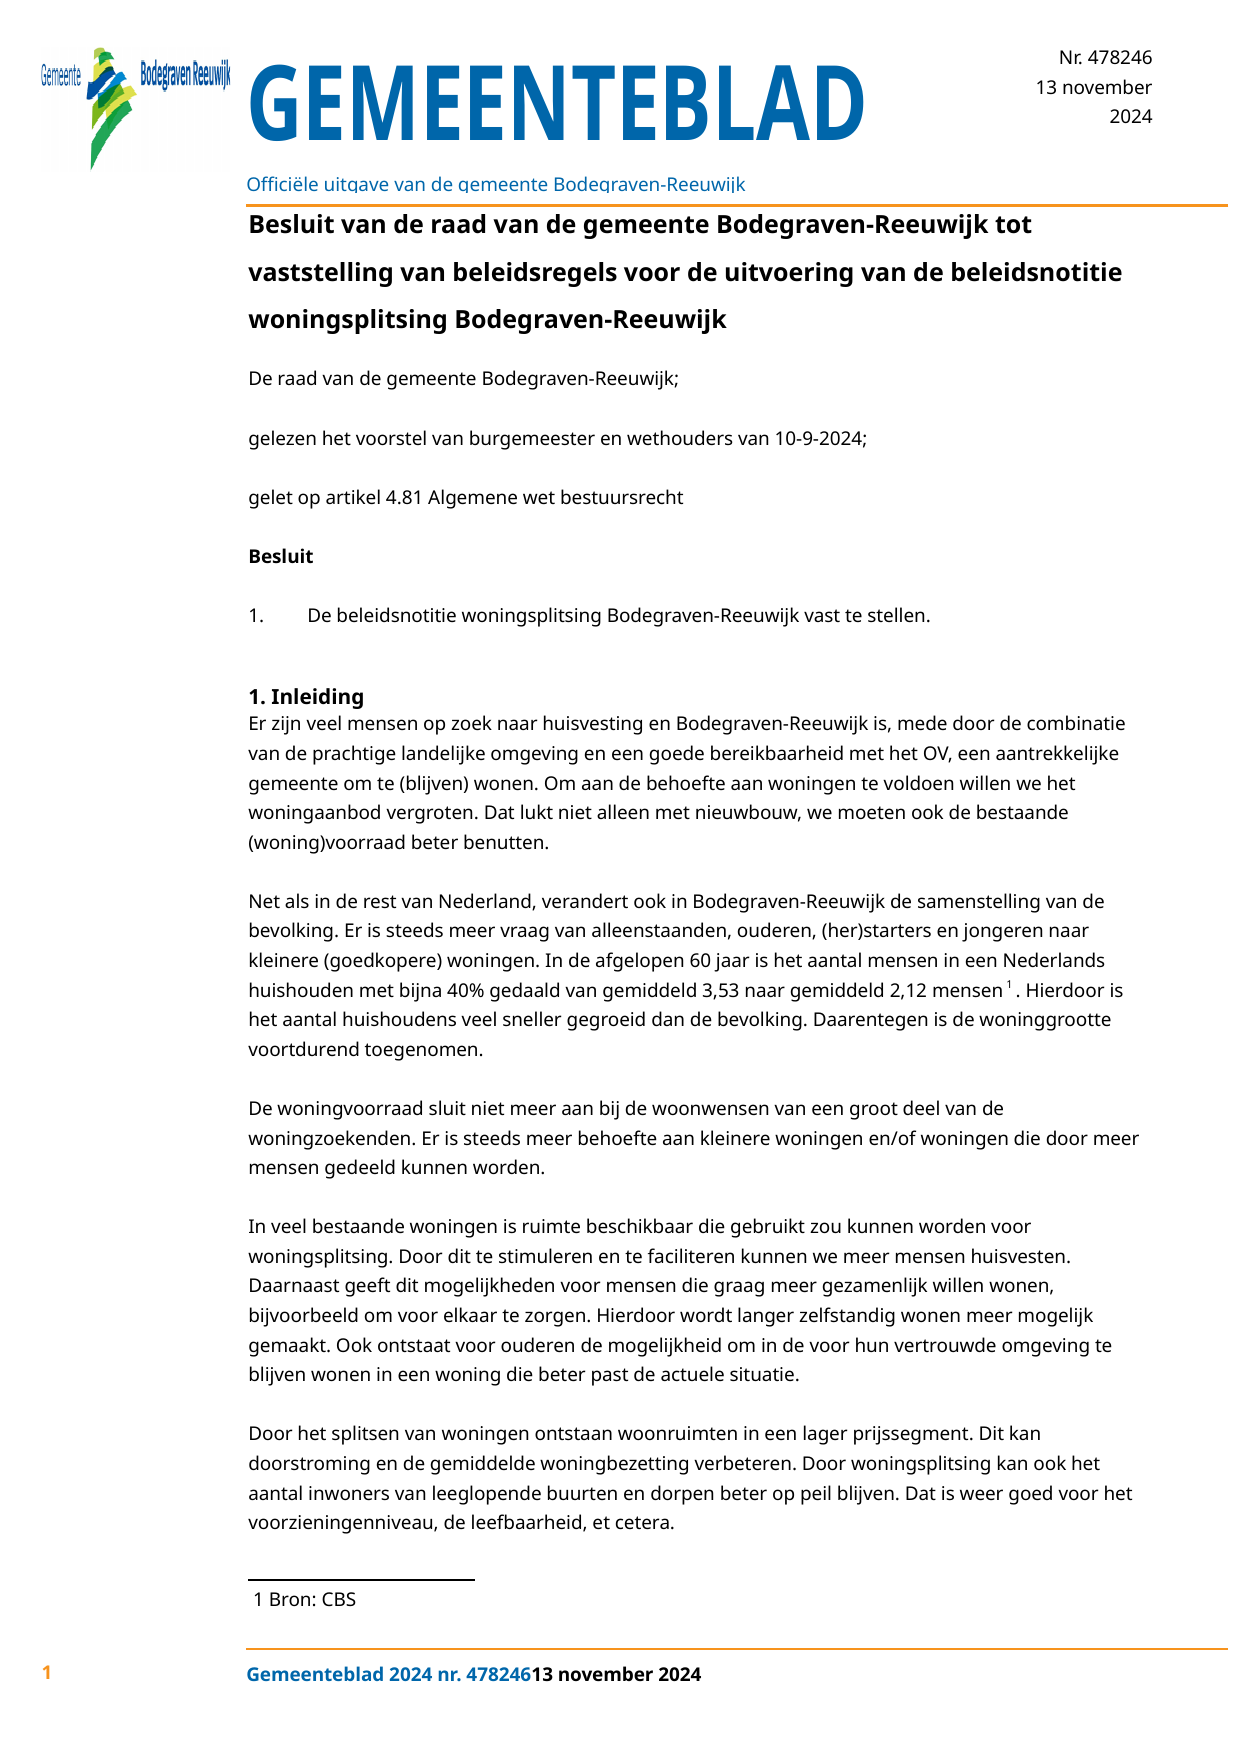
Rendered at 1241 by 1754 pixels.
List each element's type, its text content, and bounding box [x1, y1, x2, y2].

text Besluit [248, 543, 1152, 569]
text 1. Inleiding [248, 682, 1152, 711]
picture [41, 47, 231, 172]
text gelet op artikel 4.81 Algemene wet bestuursrecht [248, 484, 1152, 509]
text gelezen het voorstel van burgemeester en wethouders van 10-9-2024; [248, 425, 1152, 450]
text Bron: CBS [248, 1586, 1152, 1612]
text Er zijn veel mensen op zoek naar huisvesting en Bodegraven-Reeuwijk is, mede door de combinatie van de prachtige landelijke omgeving en een goede bereikbaarheid met het OV, een aantrekkelijke gemeente om te (blijven) wonen. Om aan de behoefte aan woningen te voldoen willen we het woningaanbod vergroten. Dat lukt niet alleen met nieuwbouw, we moeten ook de bestaande (woning)voorraad beter benutten. [248, 711, 1152, 855]
text Besluit van de raad van de gemeente Bodegraven-Reeuwijk tot vaststelling van beleidsregels voor de uitvoering van de beleidsnotitie woningsplitsing Bodegraven-Reeuwijk [248, 207, 1152, 336]
text Net als in de rest van Nederland, verandert ook in Bodegraven-Reeuwijk de samenstelling van de bevolking. Er is steeds meer vraag van alleenstaanden, ouderen, (her)starters en jongeren naar kleinere (goedkopere) woningen. In de afgelopen 60 jaar is het aantal mensen in een Nederlands huishouden met bijna 40% gedaald van gemiddeld 3,53 naar gemiddeld 2,12 mensen. Hierdoor is het aantal huishoudens veel sneller gegroeid dan de bevolking. Daarentegen is de woninggrootte voortdurend toegenomen. [248, 888, 1152, 1062]
text De woningvoorraad sluit niet meer aan bij de woonwensen van een groot deel van de woningzoekenden. Er is steeds meer behoefte aan kleinere woningen en/of woningen die door meer mensen gedeeld kunnen worden. [248, 1095, 1152, 1180]
list De beleidsnotitie woningsplitsing Bodegraven-Reeuwijk vast te stellen. [248, 602, 1152, 628]
text De raad van de gemeente Bodegraven-Reeuwijk; [248, 366, 1152, 391]
text Door het splitsen van woningen ontstaan woonruimten in een lager prijssegment. Dit kan doorstroming en de gemiddelde woningbezetting verbeteren. Door woningsplitsing kan ook het aantal inwoners van leeglopende buurten en dorpen beter op peil blijven. Dat is weer goed voor het voorzieningenniveau, de leefbaarheid, et cetera. [248, 1421, 1152, 1535]
text In veel bestaande woningen is ruimte beschikbaar die gebruikt zou kunnen worden voor woningsplitsing. Door dit te stimuleren en te faciliteren kunnen we meer mensen huisvesten. Daarnaast geeft dit mogelijkheden voor mensen die graag meer gezamenlijk willen wonen, bijvoorbeeld om voor elkaar te zorgen. Hierdoor wordt langer zelfstandig wonen meer mogelijk gemaakt. Ook ontstaat voor ouderen de mogelijkheid om in de voor hun vertrouwde omgeving te blijven wonen in een woning die beter past de actuele situatie. [248, 1213, 1152, 1387]
